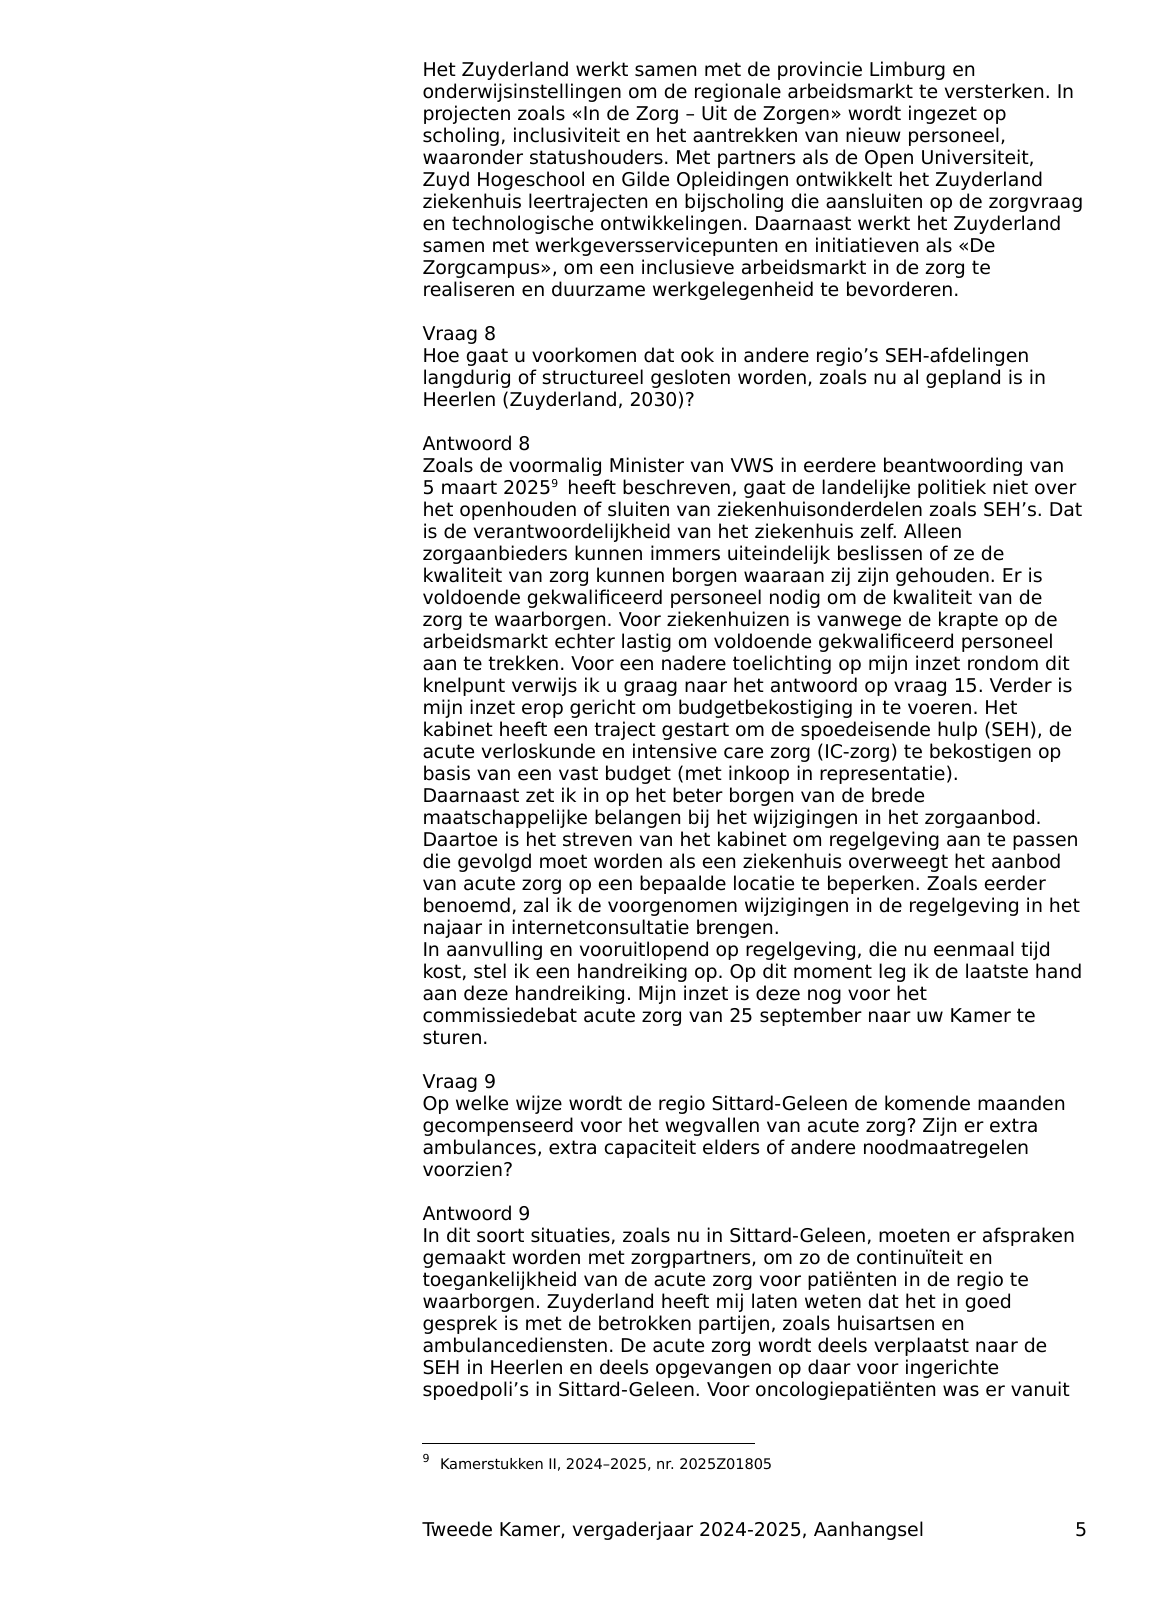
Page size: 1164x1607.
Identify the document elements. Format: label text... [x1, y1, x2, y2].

text Antwoord 8 [422, 433, 1087, 455]
text Antwoord 9 [422, 1203, 1087, 1225]
text In dit soort situaties, zoals nu in Sittard-Geleen, moeten er afspraken gemaakt worden met zorgpartners, om zo de continuïteit en toegankelijkheid van de acute zorg voor patiënten in de regio te waarborgen. Zuyderland heeft mij laten weten dat het in goed gesprek is met de betrokken partijen, zoals huisartsen en ambulancediensten. De acute zorg wordt deels verplaatst naar de SEH in Heerlen en deels opgevangen op daar voor ingerichte spoedpoli’s in Sittard-Geleen. Voor oncologiepatiënten was er vanuit [422, 1225, 1087, 1401]
text Kamerstukken II, 2024–2025, nr. 2025Z01805 [422, 1452, 1087, 1474]
text Vraag 9 [422, 1071, 1087, 1093]
text Op welke wijze wordt de regio Sittard-Geleen de komende maanden gecompenseerd voor het wegvallen van acute zorg? Zijn er extra ambulances, extra capaciteit elders of andere noodmaatregelen voorzien? [422, 1093, 1087, 1181]
text Het Zuyderland werkt samen met de provincie Limburg en onderwijsinstellingen om de regionale arbeidsmarkt te versterken. In projecten zoals «In de Zorg – Uit de Zorgen» wordt ingezet op scholing, inclusiviteit en het aantrekken van nieuw personeel, waaronder statushouders. Met partners als de Open Universiteit, Zuyd Hogeschool en Gilde Opleidingen ontwikkelt het Zuyderland ziekenhuis leertrajecten en bijscholing die aansluiten op de zorgvraag en technologische ontwikkelingen. Daarnaast werkt het Zuyderland samen met werkgeversservicepunten en initiatieven als «De Zorgcampus», om een inclusieve arbeidsmarkt in de zorg te realiseren en duurzame werkgelegenheid te bevorderen. [422, 59, 1087, 301]
text Vraag 8 [422, 323, 1087, 345]
text Zoals de voormalig Minister van VWS in eerdere beantwoording van 5 maart 2025 heeft beschreven, gaat de landelijke politiek niet over het openhouden of sluiten van ziekenhuisonderdelen zoals SEH’s. Dat is de verantwoordelijkheid van het ziekenhuis zelf. Alleen zorgaanbieders kunnen immers uiteindelijk beslissen of ze de kwaliteit van zorg kunnen borgen waaraan zij zijn gehouden. Er is voldoende gekwalificeerd personeel nodig om de kwaliteit van de zorg te waarborgen. Voor ziekenhuizen is vanwege de krapte op de arbeidsmarkt echter lastig om voldoende gekwalificeerd personeel aan te trekken. Voor een nadere toelichting op mijn inzet rondom dit knelpunt verwijs ik u graag naar het antwoord op vraag 15. Verder is mijn inzet erop gericht om budgetbekostiging in te voeren. Het kabinet heeft een traject gestart om de spoedeisende hulp (SEH), de acute verloskunde en intensive care zorg (IC-zorg) te bekostigen op basis van een vast budget (met inkoop in representatie). [422, 455, 1087, 785]
text In aanvulling en vooruitlopend op regelgeving, die nu eenmaal tijd kost, stel ik een handreiking op. Op dit moment leg ik de laatste hand aan deze handreiking. Mijn inzet is deze nog voor het commissiedebat acute zorg van 25 september naar uw Kamer te sturen. [422, 939, 1087, 1048]
text Hoe gaat u voorkomen dat ook in andere regio’s SEH-afdelingen langdurig of structureel gesloten worden, zoals nu al gepland is in Heerlen (Zuyderland, 2030)? [422, 345, 1087, 411]
text Daarnaast zet ik in op het beter borgen van de brede maatschappelijke belangen bij het wijzigingen in het zorgaanbod. Daartoe is het streven van het kabinet om regelgeving aan te passen die gevolgd moet worden als een ziekenhuis overweegt het aanbod van acute zorg op een bepaalde locatie te beperken. Zoals eerder benoemd, zal ik de voorgenomen wijzigingen in de regelgeving in het najaar in internetconsultatie brengen. [422, 785, 1087, 939]
